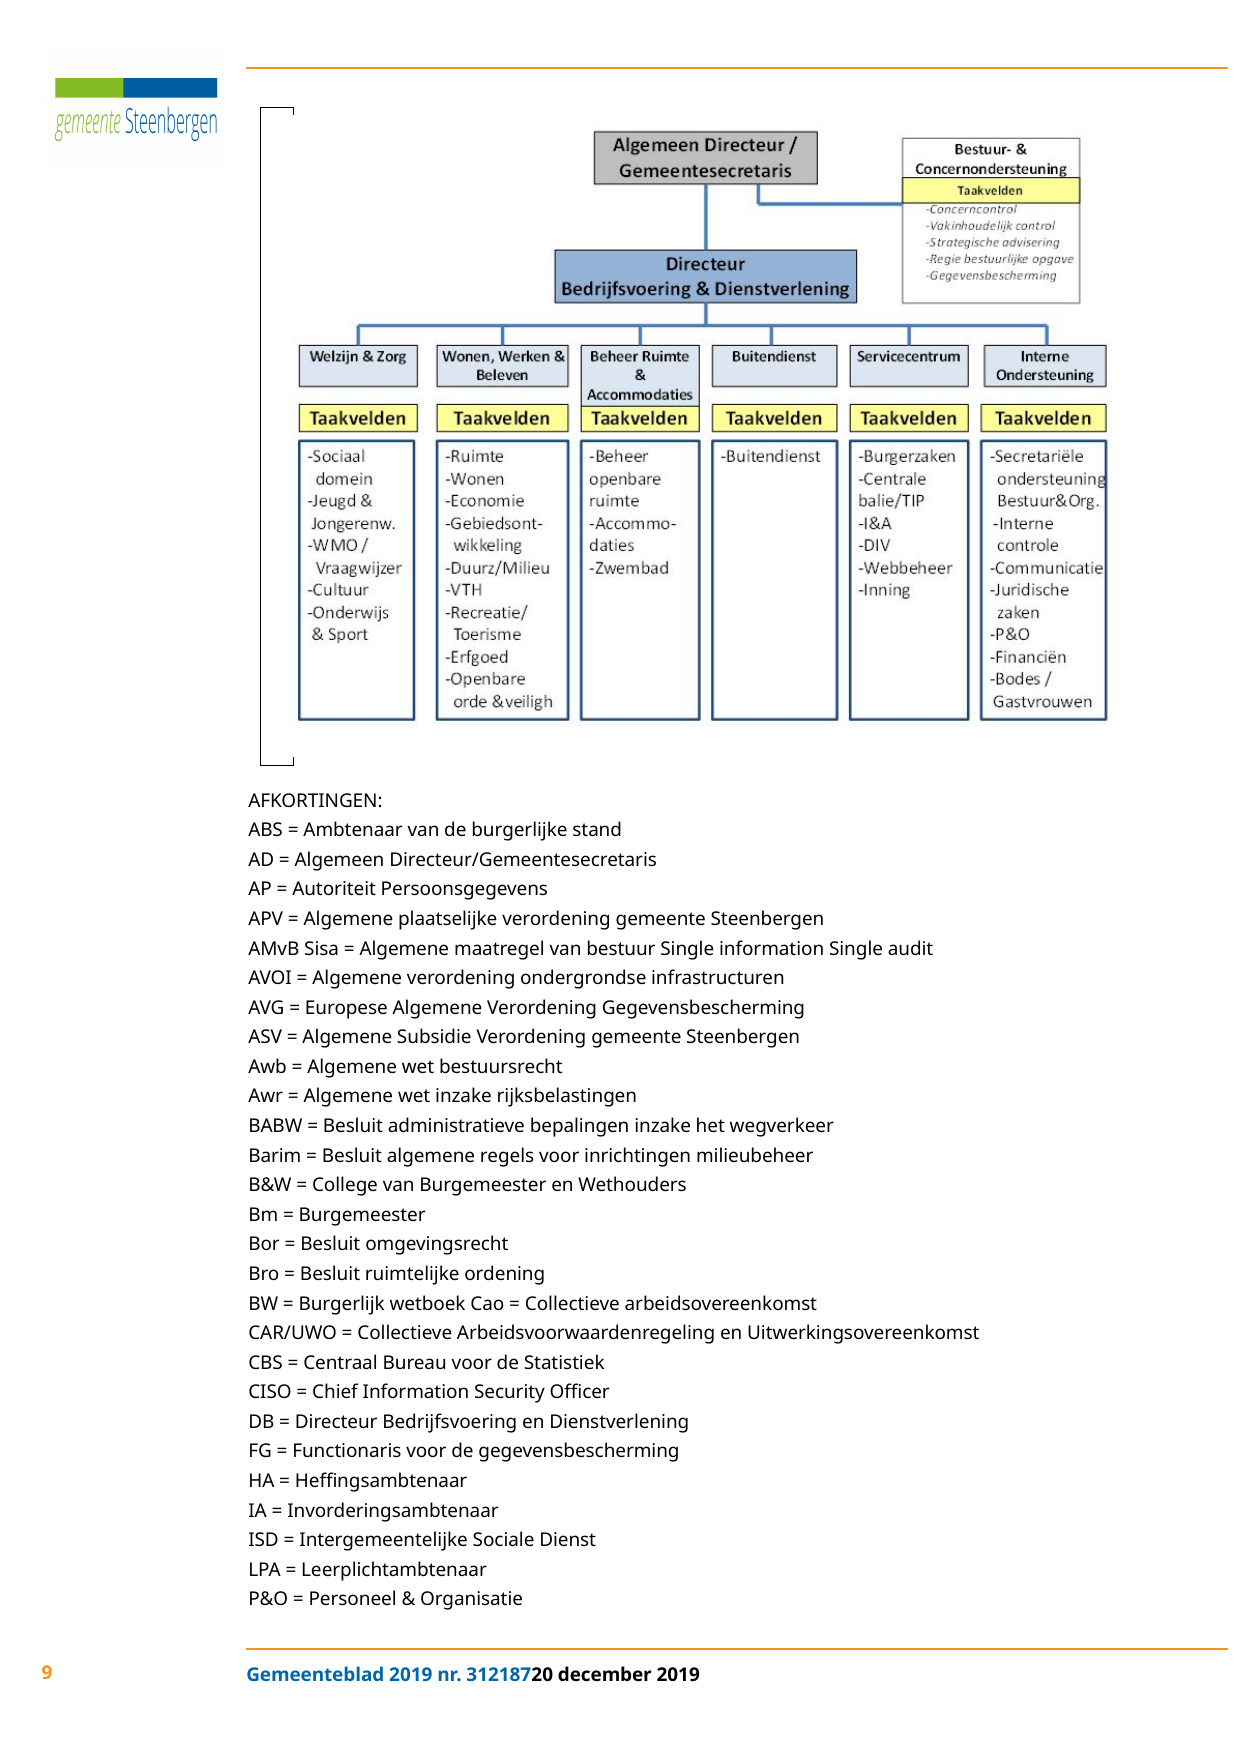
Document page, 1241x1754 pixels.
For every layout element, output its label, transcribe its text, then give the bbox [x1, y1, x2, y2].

text AD = Algemeen Directeur/Gemeentesecretaris [248, 846, 1152, 872]
text APV = Algemene plaatselijke verordening gemeente Steenbergen [248, 905, 1152, 931]
text Awb = Algemene wet bestuursrecht [248, 1053, 1152, 1079]
text CAR/UWO = Collectieve Arbeidsvoorwaardenregeling en Uitwerkingsovereenkomst [248, 1319, 1152, 1345]
picture [268, 115, 1173, 757]
text B&W = College van Burgemeester en Wethouders [248, 1171, 1152, 1197]
text IA = Invorderingsambtenaar [248, 1497, 1152, 1523]
text ASV = Algemene Subsidie Verordening gemeente Steenbergen [248, 1023, 1152, 1049]
text LPA = Leerplichtambtenaar [248, 1556, 1152, 1582]
text P&O = Personeel & Organisatie [248, 1586, 1152, 1611]
text AMvB Sisa = Algemene maatregel van bestuur Single information Single audit [248, 935, 1152, 961]
text BW = Burgerlijk wetboek Cao = Collectieve arbeidsovereenkomst [248, 1290, 1152, 1316]
picture [41, 47, 231, 172]
text Bor = Besluit omgevingsrecht [248, 1231, 1152, 1256]
text Bro = Besluit ruimtelijke ordening [248, 1260, 1152, 1286]
text CBS = Centraal Bureau voor de Statistiek [248, 1349, 1152, 1375]
text Barim = Besluit algemene regels voor inrichtingen milieubeheer [248, 1142, 1152, 1168]
text AP = Autoriteit Persoonsgegevens [248, 876, 1152, 901]
text CISO = Chief Information Security Officer [248, 1378, 1152, 1404]
text BABW = Besluit administratieve bepalingen inzake het wegverkeer [248, 1112, 1152, 1138]
text Awr = Algemene wet inzake rijksbelastingen [248, 1083, 1152, 1108]
text AVOI = Algemene verordening ondergrondse infrastructuren [248, 964, 1152, 990]
text Bm = Burgemeester [248, 1201, 1152, 1227]
text DB = Directeur Bedrijfsvoering en Dienstverlening [248, 1408, 1152, 1434]
text AVG = Europese Algemene Verordening Gegevensbescherming [248, 994, 1152, 1020]
text AFKORTINGEN: [248, 787, 1152, 813]
text HA = Heffingsambtenaar [248, 1467, 1152, 1493]
text ISD = Intergemeentelijke Sociale Dienst [248, 1526, 1152, 1552]
text ABS = Ambtenaar van de burgerlijke stand [248, 816, 1152, 842]
text FG = Functionaris voor de gegevensbescherming [248, 1438, 1152, 1463]
